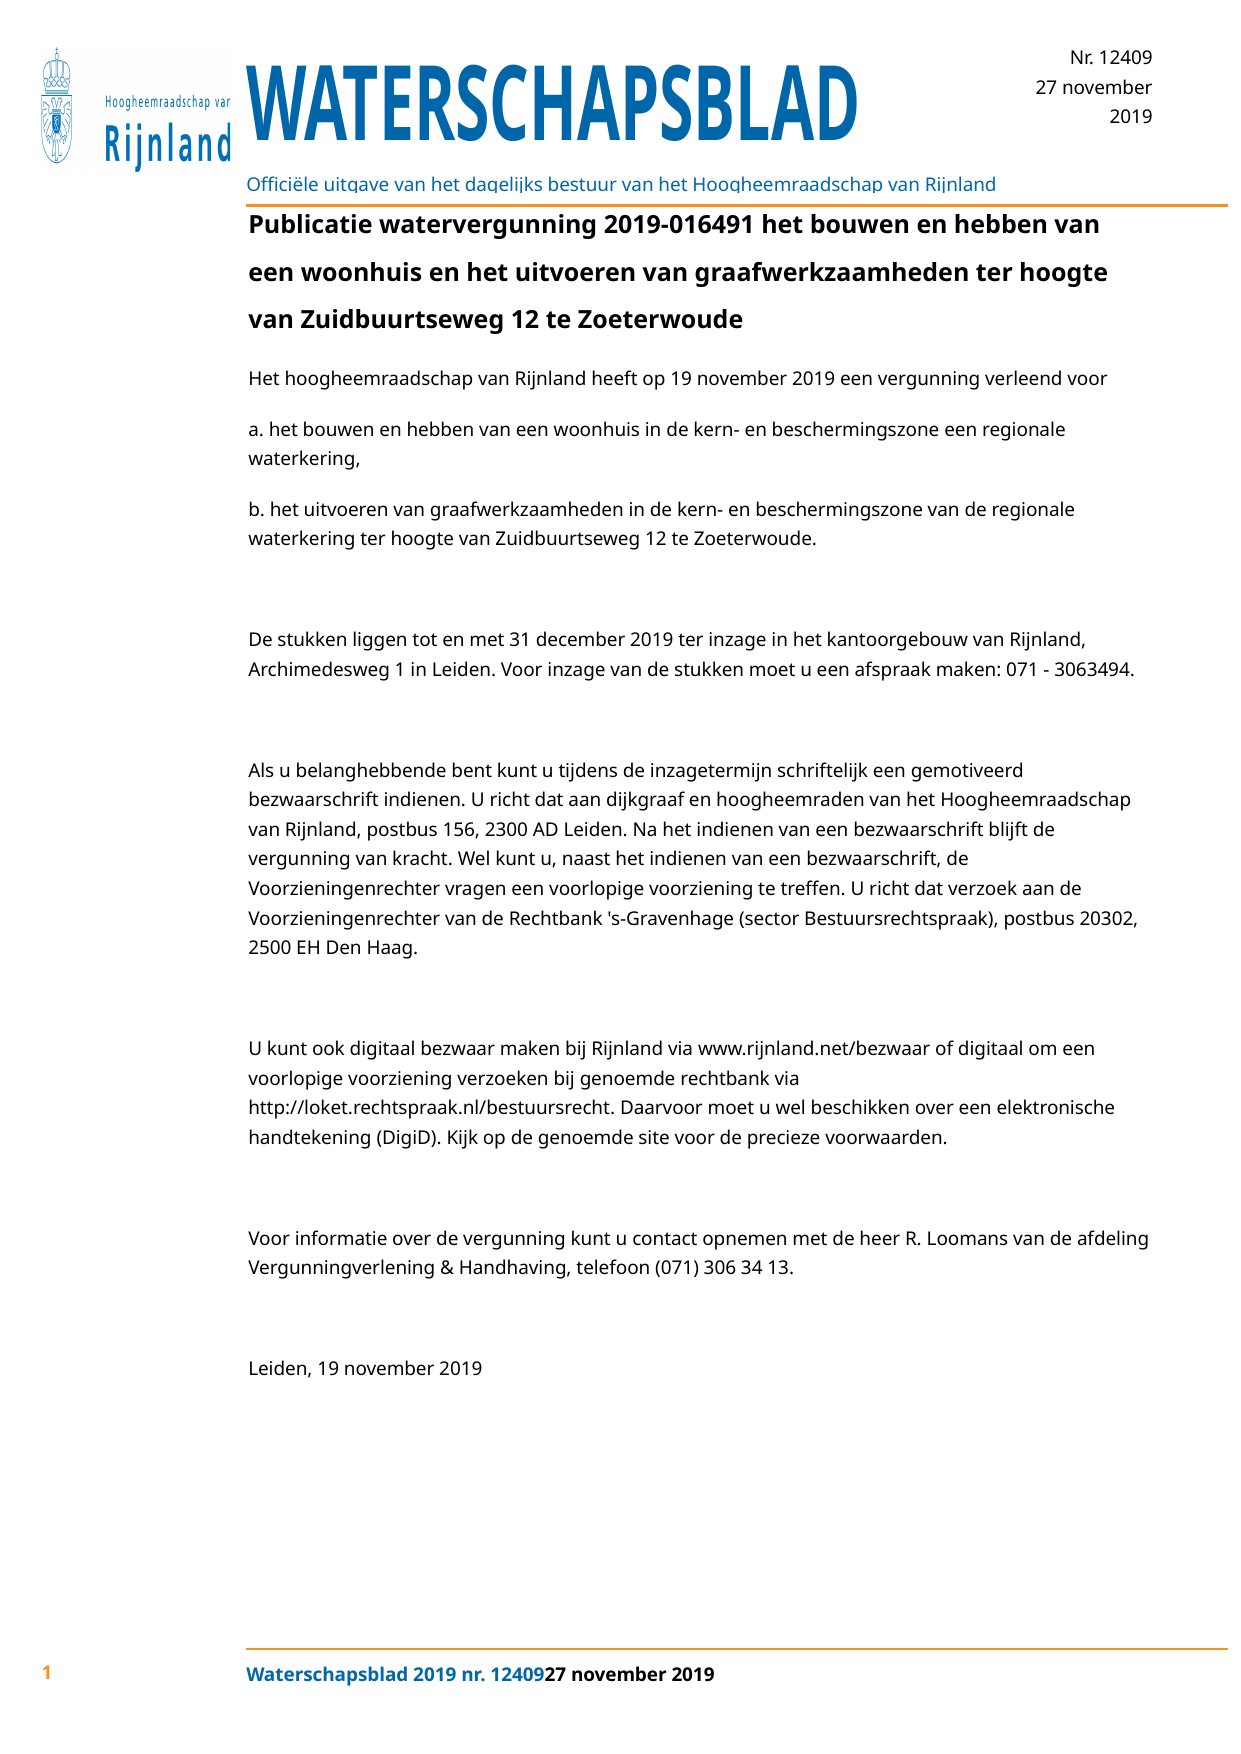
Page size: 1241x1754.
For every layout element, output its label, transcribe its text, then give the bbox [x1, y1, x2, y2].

text Publicatie watervergunning 2019-016491 het bouwen en hebben van een woonhuis en het uitvoeren van graafwerkzaamheden ter hoogte van Zuidbuurtseweg 12 te Zoeterwoude [248, 207, 1152, 336]
text Het hoogheemraadschap van Rijnland heeft op 19 november 2019 een vergunning verleend voor [248, 366, 1152, 391]
text Leiden, 19 november 2019 [248, 1355, 1152, 1381]
text U kunt ook digitaal bezwaar maken bij Rijnland via www.rijnland.net/bezwaar of digitaal om een voorlopige voorziening verzoeken bij genoemde rechtbank via http://loket.rechtspraak.nl/bestuursrecht. Daarvoor moet u wel beschikken over een elektronische handtekening (DigiD). Kijk op de genoemde site voor de precieze voorwaarden. [248, 1035, 1152, 1149]
text a. het bouwen en hebben van een woonhuis in de kern- en beschermingszone een regionale waterkering, [248, 416, 1152, 471]
text De stukken liggen tot en met 31 december 2019 ter inzage in het kantoorgebouw van Rijnland, Archimedesweg 1 in Leiden. Voor inzage van de stukken moet u een afspraak maken: 071 - 3063494. [248, 626, 1152, 682]
picture [41, 47, 231, 172]
text Als u belanghebbende bent kunt u tijdens de inzagetermijn schriftelijk een gemotiveerd bezwaarschrift indienen. U richt dat aan dijkgraaf en hoogheemraden van het Hoogheemraadschap van Rijnland, postbus 156, 2300 AD Leiden. Na het indienen van een bezwaarschrift blijft de vergunning van kracht. Wel kunt u, naast het indienen van een bezwaarschrift, de Voorzieningenrechter vragen een voorlopige voorziening te treffen. U richt dat verzoek aan de Voorzieningenrechter van de Rechtbank 's-Gravenhage (sector Bestuursrechtspraak), postbus 20302, 2500 EH Den Haag. [248, 757, 1152, 960]
text b. het uitvoeren van graafwerkzaamheden in de kern- en beschermingszone van de regionale waterkering ter hoogte van Zuidbuurtseweg 12 te Zoeterwoude. [248, 496, 1152, 551]
text Voor informatie over de vergunning kunt u contact opnemen met de heer R. Loomans van de afdeling Vergunningverlening & Handhaving, telefoon (071) 306 34 13. [248, 1225, 1152, 1280]
